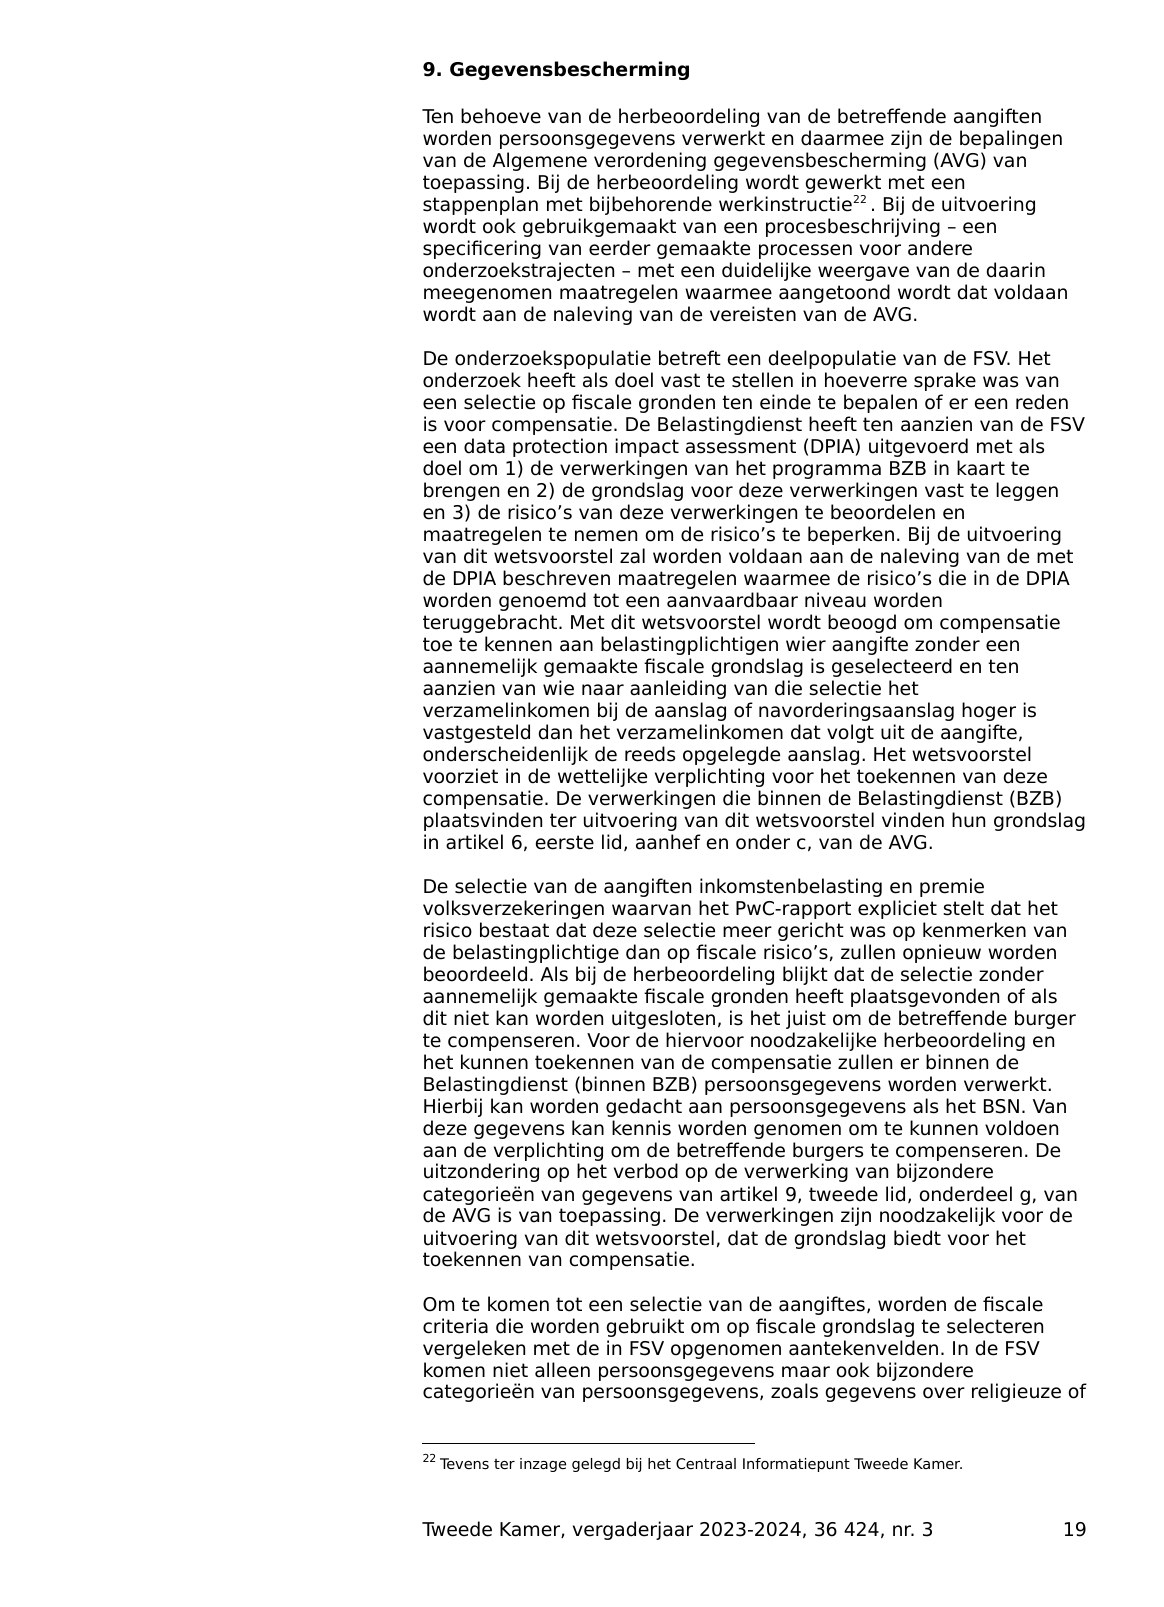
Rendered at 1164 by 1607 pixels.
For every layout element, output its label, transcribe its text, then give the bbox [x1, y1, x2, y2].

text De selectie van de aangiften inkomstenbelasting en premie volksverzekeringen waarvan het PwC-rapport expliciet stelt dat het risico bestaat dat deze selectie meer gericht was op kenmerken van de belastingplichtige dan op fiscale risico’s, zullen opnieuw worden beoordeeld. Als bij de herbeoordeling blijkt dat de selectie zonder aannemelijk gemaakte fiscale gronden heeft plaatsgevonden of als dit niet kan worden uitgesloten, is het juist om de betreffende burger te compenseren. Voor de hiervoor noodzakelijke herbeoordeling en het kunnen toekennen van de compensatie zullen er binnen de Belastingdienst (binnen BZB) persoonsgegevens worden verwerkt. Hierbij kan worden gedacht aan persoonsgegevens als het BSN. Van deze gegevens kan kennis worden genomen om te kunnen voldoen aan de verplichting om de betreffende burgers te compenseren. De uitzondering op het verbod op de verwerking van bijzondere categorieën van gegevens van artikel 9, tweede lid, onderdeel g, van de AVG is van toepassing. De verwerkingen zijn noodzakelijk voor de uitvoering van dit wetsvoorstel, dat de grondslag biedt voor het toekennen van compensatie. [422, 876, 1087, 1271]
text Tevens ter inzage gelegd bij het Centraal Informatiepunt Tweede Kamer. [422, 1452, 1087, 1474]
text Ten behoeve van de herbeoordeling van de betreffende aangiften worden persoonsgegevens verwerkt en daarmee zijn de bepalingen van de Algemene verordening gegevensbescherming (AVG) van toepassing. Bij de herbeoordeling wordt gewerkt met een stappenplan met bijbehorende werkinstructie. Bij de uitvoering wordt ook gebruikgemaakt van een procesbeschrijving – een specificering van eerder gemaakte processen voor andere onderzoekstrajecten – met een duidelijke weergave van de daarin meegenomen maatregelen waarmee aangetoond wordt dat voldaan wordt aan de naleving van de vereisten van de AVG. [422, 106, 1087, 326]
text Om te komen tot een selectie van de aangiftes, worden de fiscale criteria die worden gebruikt om op fiscale grondslag te selecteren vergeleken met de in FSV opgenomen aantekenvelden. In de FSV komen niet alleen persoonsgegevens maar ook bijzondere categorieën van persoonsgegevens, zoals gegevens over religieuze of [422, 1293, 1087, 1403]
text De onderzoekspopulatie betreft een deelpopulatie van de FSV. Het onderzoek heeft als doel vast te stellen in hoeverre sprake was van een selectie op fiscale gronden ten einde te bepalen of er een reden is voor compensatie. De Belastingdienst heeft ten aanzien van de FSV een data protection impact assessment (DPIA) uitgevoerd met als doel om 1) de verwerkingen van het programma BZB in kaart te brengen en 2) de grondslag voor deze verwerkingen vast te leggen en 3) de risico’s van deze verwerkingen te beoordelen en maatregelen te nemen om de risico’s te beperken. Bij de uitvoering van dit wetsvoorstel zal worden voldaan aan de naleving van de met de DPIA beschreven maatregelen waarmee de risico’s die in de DPIA worden genoemd tot een aanvaardbaar niveau worden teruggebracht. Met dit wetsvoorstel wordt beoogd om compensatie toe te kennen aan belastingplichtigen wier aangifte zonder een aannemelijk gemaakte fiscale grondslag is geselecteerd en ten aanzien van wie naar aanleiding van die selectie het verzamelinkomen bij de aanslag of navorderingsaanslag hoger is vastgesteld dan het verzamelinkomen dat volgt uit de aangifte, onderscheidenlijk de reeds opgelegde aanslag. Het wetsvoorstel voorziet in de wettelijke verplichting voor het toekennen van deze compensatie. De verwerkingen die binnen de Belastingdienst (BZB) plaatsvinden ter uitvoering van dit wetsvoorstel vinden hun grondslag in artikel 6, eerste lid, aanhef en onder c, van de AVG. [422, 348, 1087, 853]
subtitle 9. Gegevensbescherming [422, 59, 1087, 81]
